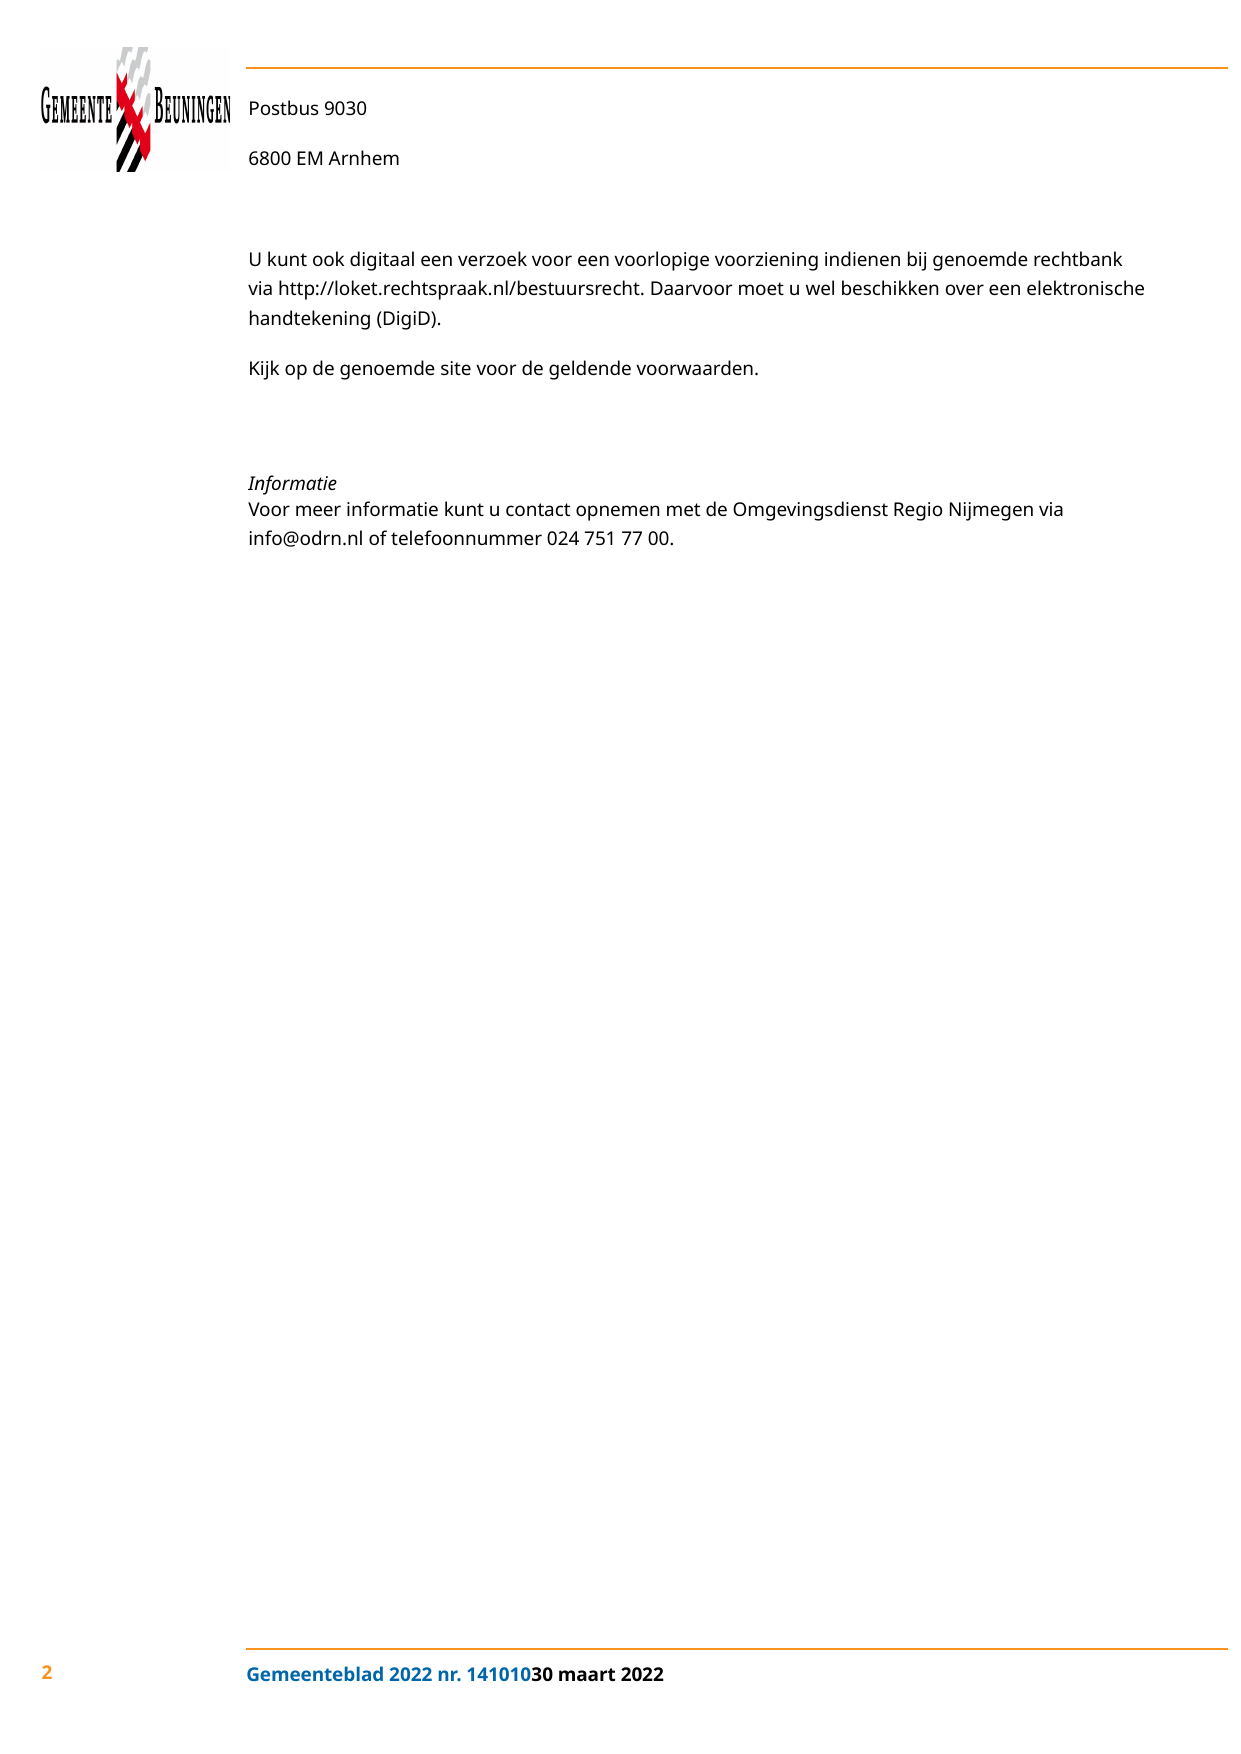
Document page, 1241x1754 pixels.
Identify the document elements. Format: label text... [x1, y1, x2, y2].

text 6800 EM Arnhem [248, 145, 1152, 171]
text Informatie [248, 470, 1152, 496]
text U kunt ook digitaal een verzoek voor een voorlopige voorziening indienen bij genoemde rechtbank via http://loket.rechtspraak.nl/bestuursrecht. Daarvoor moet u wel beschikken over een elektronische handtekening (DigiD). [248, 246, 1152, 331]
text Voor meer informatie kunt u contact opnemen met de Omgevingsdienst Regio Nijmegen via info@odrn.nl of telefoonnummer 024 751 77 00. [248, 496, 1152, 551]
text Kijk op de genoemde site voor de geldende voorwaarden. [248, 356, 1152, 381]
text Postbus 9030 [248, 95, 1152, 121]
picture [41, 47, 231, 172]
